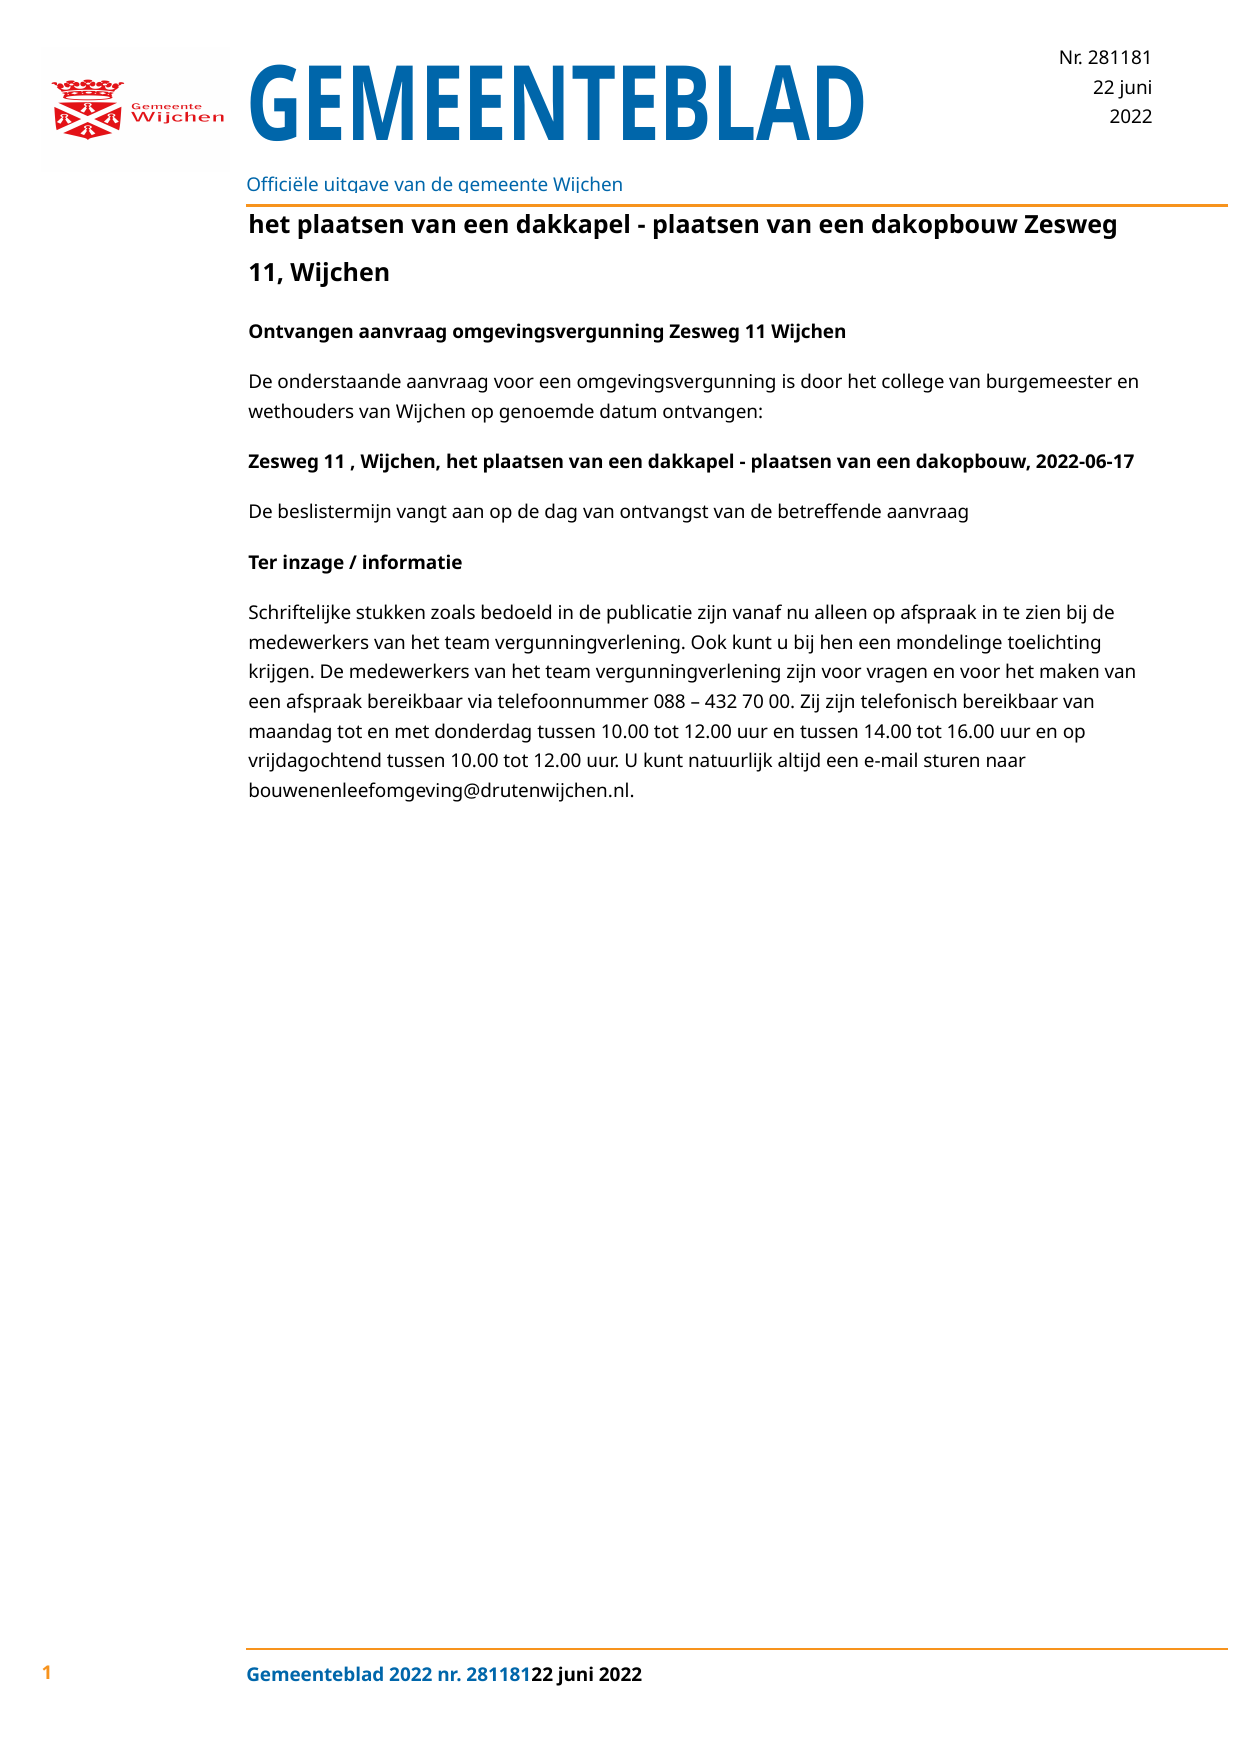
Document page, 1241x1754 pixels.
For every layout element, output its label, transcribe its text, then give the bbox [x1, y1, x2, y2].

text Zesweg 11 , Wijchen, het plaatsen van een dakkapel - plaatsen van een dakopbouw, 2022-06-17 [248, 448, 1152, 474]
text Ontvangen aanvraag omgevingsvergunning Zesweg 11 Wijchen [248, 318, 1152, 344]
text De beslistermijn vangt aan op de dag van ontvangst van de betreffende aanvraag [248, 499, 1152, 524]
text het plaatsen van een dakkapel - plaatsen van een dakopbouw Zesweg 11, Wijchen [248, 207, 1152, 288]
text De onderstaande aanvraag voor een omgevingsvergunning is door het college van burgemeester en wethouders van Wijchen op genoemde datum ontvangen: [248, 368, 1152, 424]
text Ter inzage / informatie [248, 549, 1152, 575]
text Schriftelijke stukken zoals bedoeld in de publicatie zijn vanaf nu alleen op afspraak in te zien bij de medewerkers van het team vergunningverlening. Ook kunt u bij hen een mondelinge toelichting krijgen. De medewerkers van het team vergunningverlening zijn voor vragen en voor het maken van een afspraak bereikbaar via telefoonnummer 088 – 432 70 00. Zij zijn telefonisch bereikbaar van maandag tot en met donderdag tussen 10.00 tot 12.00 uur en tussen 14.00 tot 16.00 uur en op vrijdagochtend tussen 10.00 tot 12.00 uur. U kunt natuurlijk altijd een e-mail sturen naar bouwenenleefomgeving@drutenwijchen.nl. [248, 599, 1152, 803]
picture [41, 47, 231, 172]
